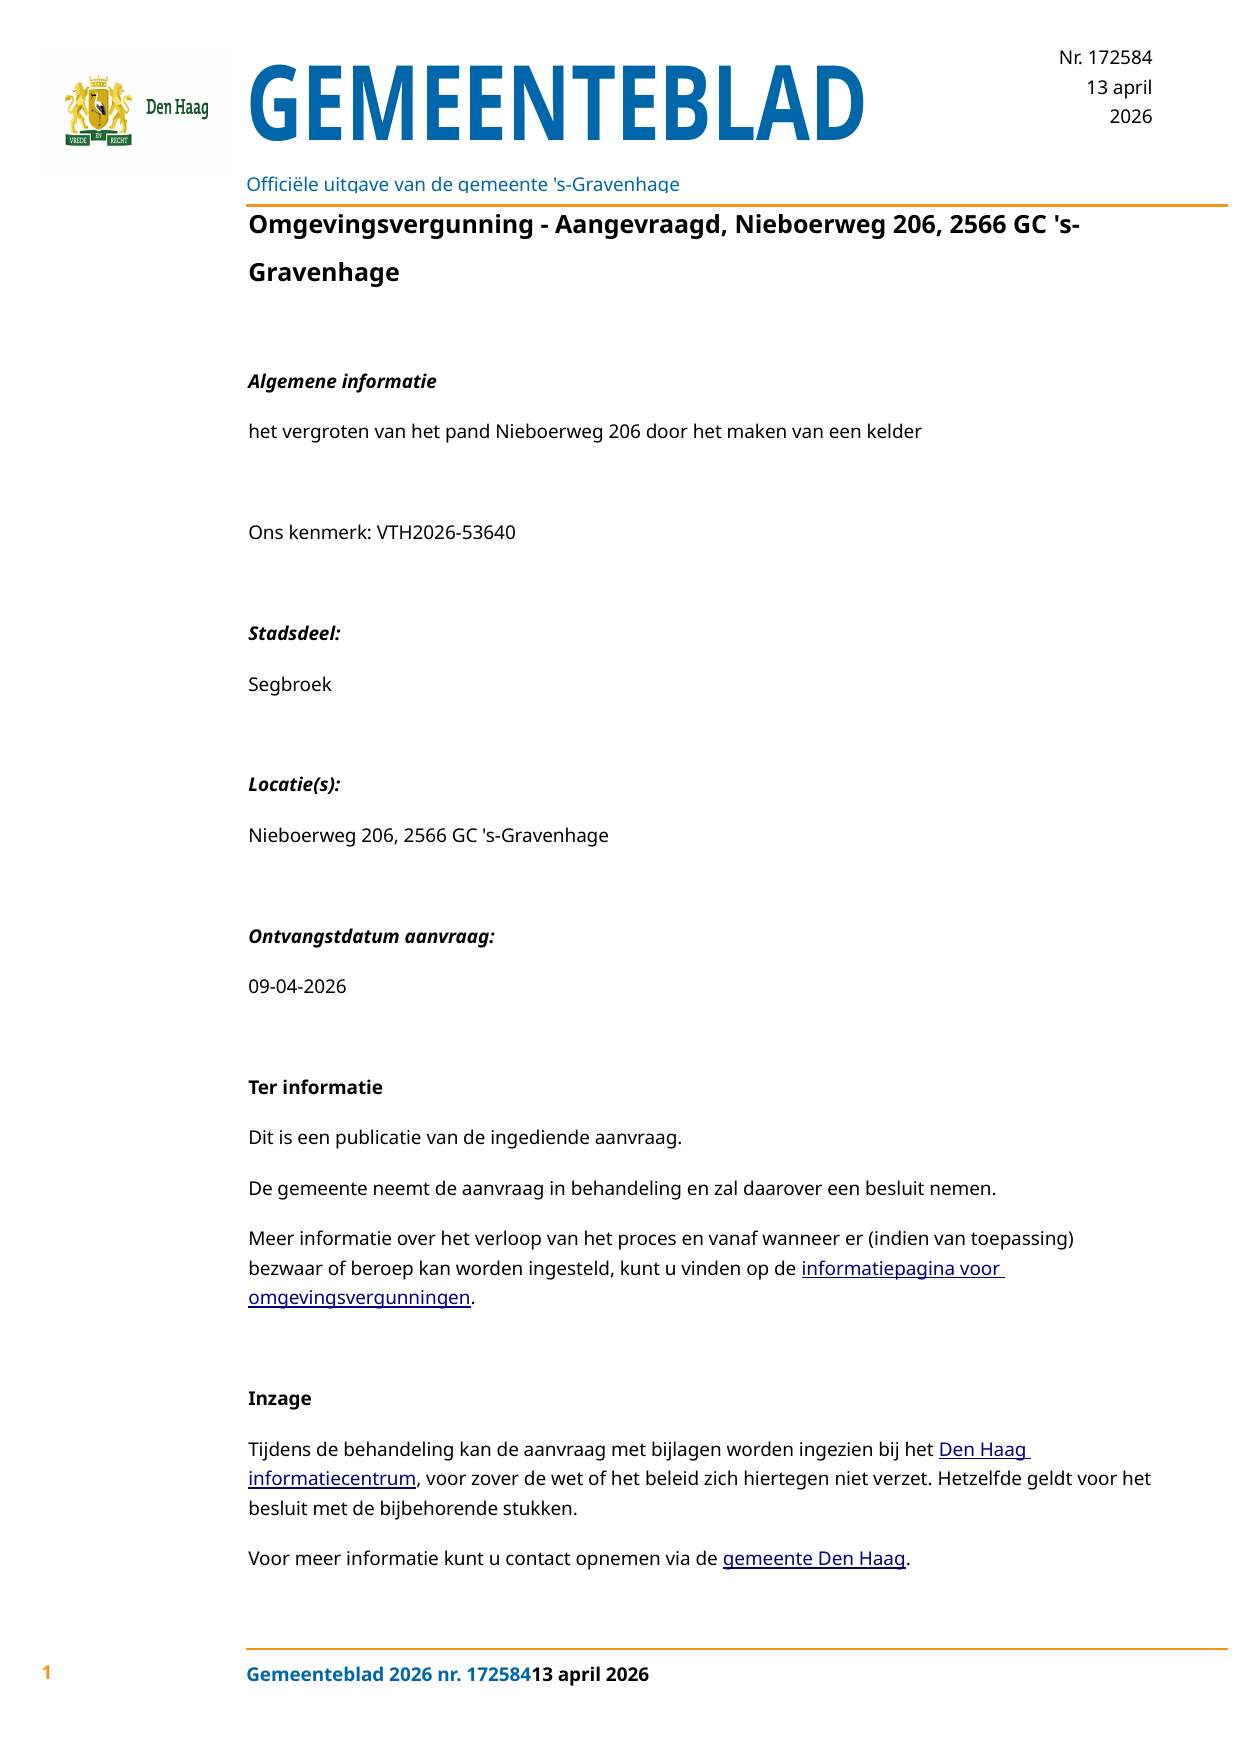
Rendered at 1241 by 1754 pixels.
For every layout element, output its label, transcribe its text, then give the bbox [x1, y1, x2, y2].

text Stadsdeel: [248, 620, 1152, 646]
text het vergroten van het pand Nieboerweg 206 door het maken van een kelder [248, 419, 1152, 444]
text 09-04-2026 [248, 973, 1152, 999]
text Tijdens de behandeling kan de aanvraag met bijlagen worden ingezien bij het Den Haag informatiecentrum, voor zover de wet of het beleid zich hiertegen niet verzet. Hetzelfde geldt voor het besluit met de bijbehorende stukken. [248, 1436, 1152, 1521]
text Meer informatie over het verloop van het proces en vanaf wanneer er (indien van toepassing) bezwaar of beroep kan worden ingesteld, kunt u vinden op de informatiepagina voor omgevingsvergunningen. [248, 1225, 1152, 1310]
picture [41, 47, 231, 172]
text Dit is een publicatie van de ingediende aanvraag. [248, 1124, 1152, 1150]
text Ter informatie [248, 1074, 1152, 1100]
text Inzage [248, 1385, 1152, 1411]
text Ontvangstdatum aanvraag: [248, 923, 1152, 949]
text Algemene informatie [248, 368, 1152, 394]
text De gemeente neemt de aanvraag in behandeling en zal daarover een besluit nemen. [248, 1175, 1152, 1201]
text Locatie(s): [248, 772, 1152, 797]
text Segbroek [248, 671, 1152, 697]
text Voor meer informatie kunt u contact opnemen via de gemeente Den Haag. [248, 1545, 1152, 1571]
text Omgevingsvergunning - Aangevraagd, Nieboerweg 206, 2566 GC 's-Gravenhage [248, 207, 1152, 288]
text Nieboerweg 206, 2566 GC 's-Gravenhage [248, 822, 1152, 848]
text Ons kenmerk: VTH2026-53640 [248, 519, 1152, 545]
